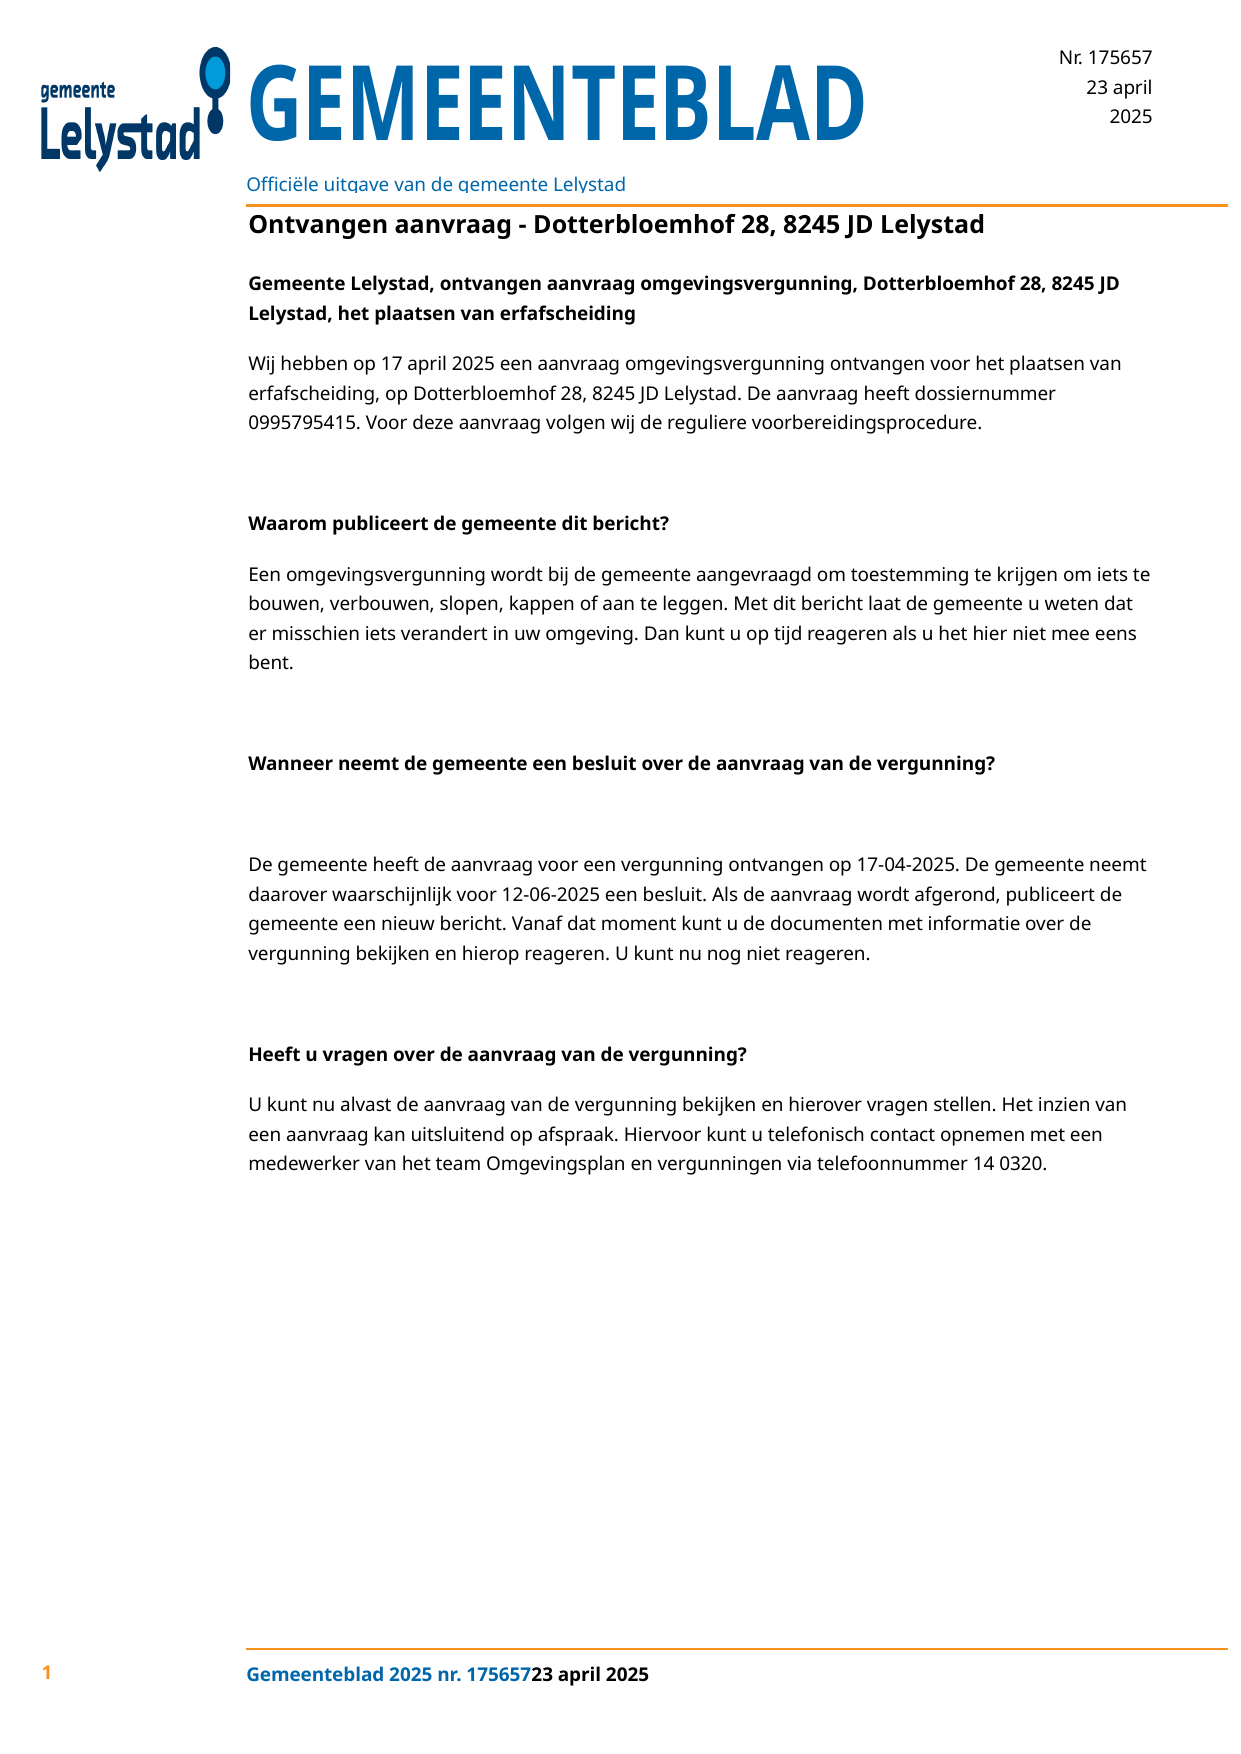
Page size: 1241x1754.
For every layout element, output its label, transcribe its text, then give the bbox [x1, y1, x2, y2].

text Wij hebben op 17 april 2025 een aanvraag omgevingsvergunning ontvangen voor het plaatsen van erfafscheiding, op Dotterbloemhof 28, 8245 JD Lelystad. De aanvraag heeft dossiernummer 0995795415. Voor deze aanvraag volgen wij de reguliere voorbereidingsprocedure. [248, 350, 1152, 435]
text Wanneer neemt de gemeente een besluit over de aanvraag van de vergunning? [248, 750, 1152, 776]
text Een omgevingsvergunning wordt bij de gemeente aangevraagd om toestemming te krijgen om iets te bouwen, verbouwen, slopen, kappen of aan te leggen. Met dit bericht laat de gemeente u weten dat er misschien iets verandert in uw omgeving. Dan kunt u op tijd reageren als u het hier niet mee eens bent. [248, 561, 1152, 675]
text De gemeente heeft de aanvraag voor een vergunning ontvangen op 17-04-2025. De gemeente neemt daarover waarschijnlijk voor 12-06-2025 een besluit. Als de aanvraag wordt afgerond, publiceert de gemeente een nieuw bericht. Vanaf dat moment kunt u de documenten met informatie over de vergunning bekijken en hierop reageren. U kunt nu nog niet reageren. [248, 851, 1152, 966]
text Heeft u vragen over de aanvraag van de vergunning? [248, 1041, 1152, 1066]
text Ontvangen aanvraag - Dotterbloemhof 28, 8245 JD Lelystad [248, 207, 1152, 241]
text Waarom publiceert de gemeente dit bericht? [248, 510, 1152, 536]
text U kunt nu alvast de aanvraag van de vergunning bekijken en hierover vragen stellen. Het inzien van een aanvraag kan uitsluitend op afspraak. Hiervoor kunt u telefonisch contact opnemen met een medewerker van het team Omgevingsplan en vergunningen via telefoonnummer 14 0320. [248, 1091, 1152, 1176]
text Gemeente Lelystad, ontvangen aanvraag omgevingsvergunning, Dotterbloemhof 28, 8245 JD Lelystad, het plaatsen van erfafscheiding [248, 270, 1152, 326]
picture [41, 47, 231, 172]
